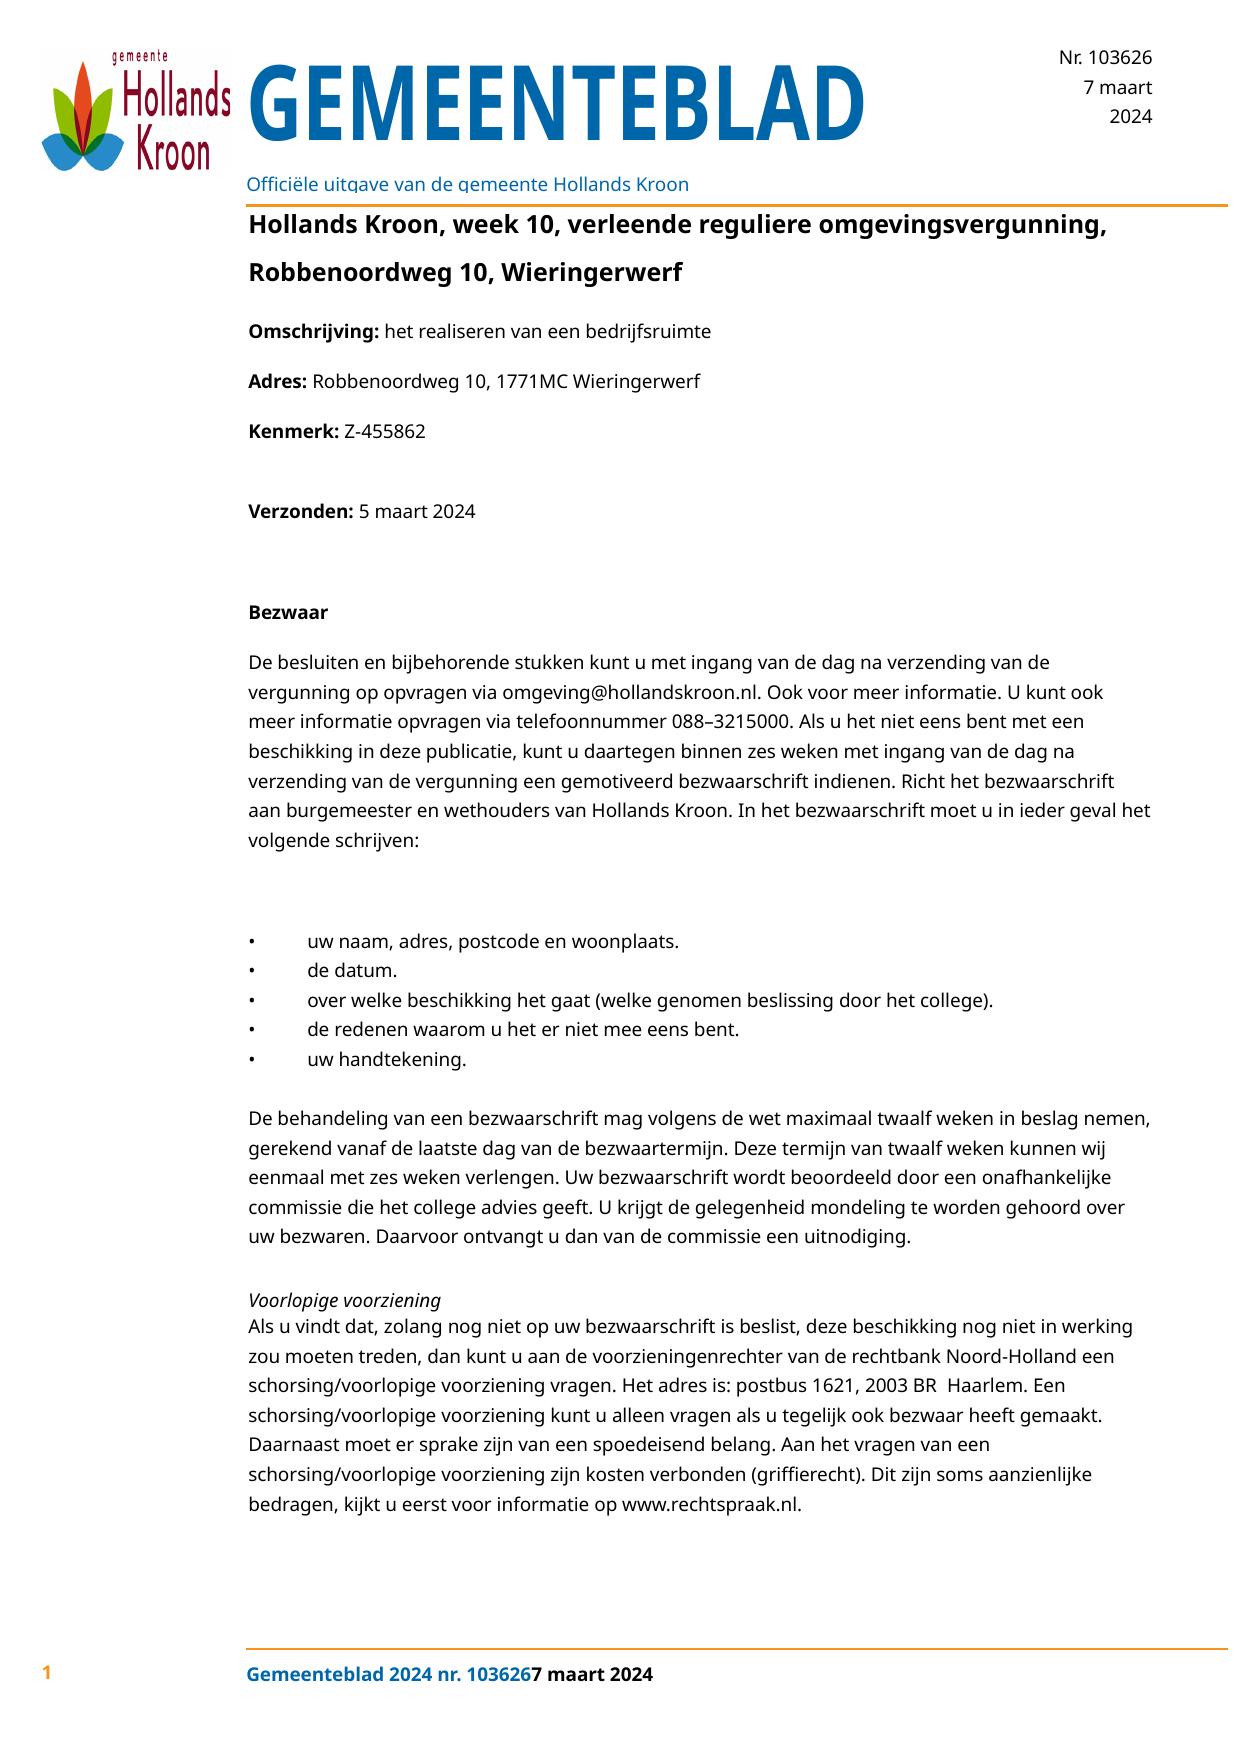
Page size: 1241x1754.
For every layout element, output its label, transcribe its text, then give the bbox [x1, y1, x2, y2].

picture [41, 47, 231, 172]
text Adres: Robbenoordweg 10, 1771MC Wieringerwerf [248, 368, 1152, 394]
list uw handtekening. [248, 1046, 1152, 1072]
text Verzonden: 5 maart 2024 [248, 498, 1152, 524]
list de datum. [248, 957, 1152, 983]
text Voorlopige voorziening [248, 1288, 1152, 1313]
text Hollands Kroon, week 10, verleende reguliere omgevingsvergunning, Robbenoordweg 10, Wieringerwerf [248, 207, 1152, 288]
list de redenen waarom u het er niet mee eens bent. [248, 1017, 1152, 1042]
text Als u vindt dat, zolang nog niet op uw bezwaarschrift is beslist, deze beschikking nog niet in werking zou moeten treden, dan kunt u aan de voorzieningenrechter van de rechtbank Noord-Holland een schorsing/voorlopige voorziening vragen. Het adres is: postbus 1621, 2003 BR Haarlem. Een schorsing/voorlopige voorziening kunt u alleen vragen als u tegelijk ook bezwaar heeft gemaakt. Daarnaast moet er sprake zijn van een spoedeisend belang. Aan het vragen van een schorsing/voorlopige voorziening zijn kosten verbonden (griffierecht). Dit zijn soms aanzienlijke bedragen, kijkt u eerst voor informatie op www.rechtspraak.nl. [248, 1313, 1152, 1517]
text Omschrijving: het realiseren van een bedrijfsruimte [248, 318, 1152, 344]
text De behandeling van een bezwaarschrift mag volgens de wet maximaal twaalf weken in beslag nemen, gerekend vanaf de laatste dag van de bezwaartermijn. Deze termijn van twaalf weken kunnen wij eenmaal met zes weken verlengen. Uw bezwaarschrift wordt beoordeeld door een onafhankelijke commissie die het college advies geeft. U krijgt de gelegenheid mondeling te worden gehoord over uw bezwaren. Daarvoor ontvangt u dan van de commissie een uitnodiging. [248, 1105, 1152, 1249]
text De besluiten en bijbehorende stukken kunt u met ingang van de dag na verzending van de vergunning op opvragen via omgeving@hollandskroon.nl. Ook voor meer informatie. U kunt ook meer informatie opvragen via telefoonnummer 088–3215000. Als u het niet eens bent met een beschikking in deze publicatie, kunt u daartegen binnen zes weken met ingang van de dag na verzending van de vergunning een gemotiveerd bezwaarschrift indienen. Richt het bezwaarschrift aan burgemeester en wethouders van Hollands Kroon. In het bezwaarschrift moet u in ieder geval het volgende schrijven: [248, 649, 1152, 853]
table_header [248, 469, 700, 495]
list over welke beschikking het gaat (welke genomen beslissing door het college). [248, 987, 1152, 1013]
table_header [700, 469, 1152, 495]
text Bezwaar [248, 599, 1152, 625]
text Kenmerk: Z-455862 [248, 419, 1152, 444]
list uw naam, adres, postcode en woonplaats. [248, 928, 1152, 953]
